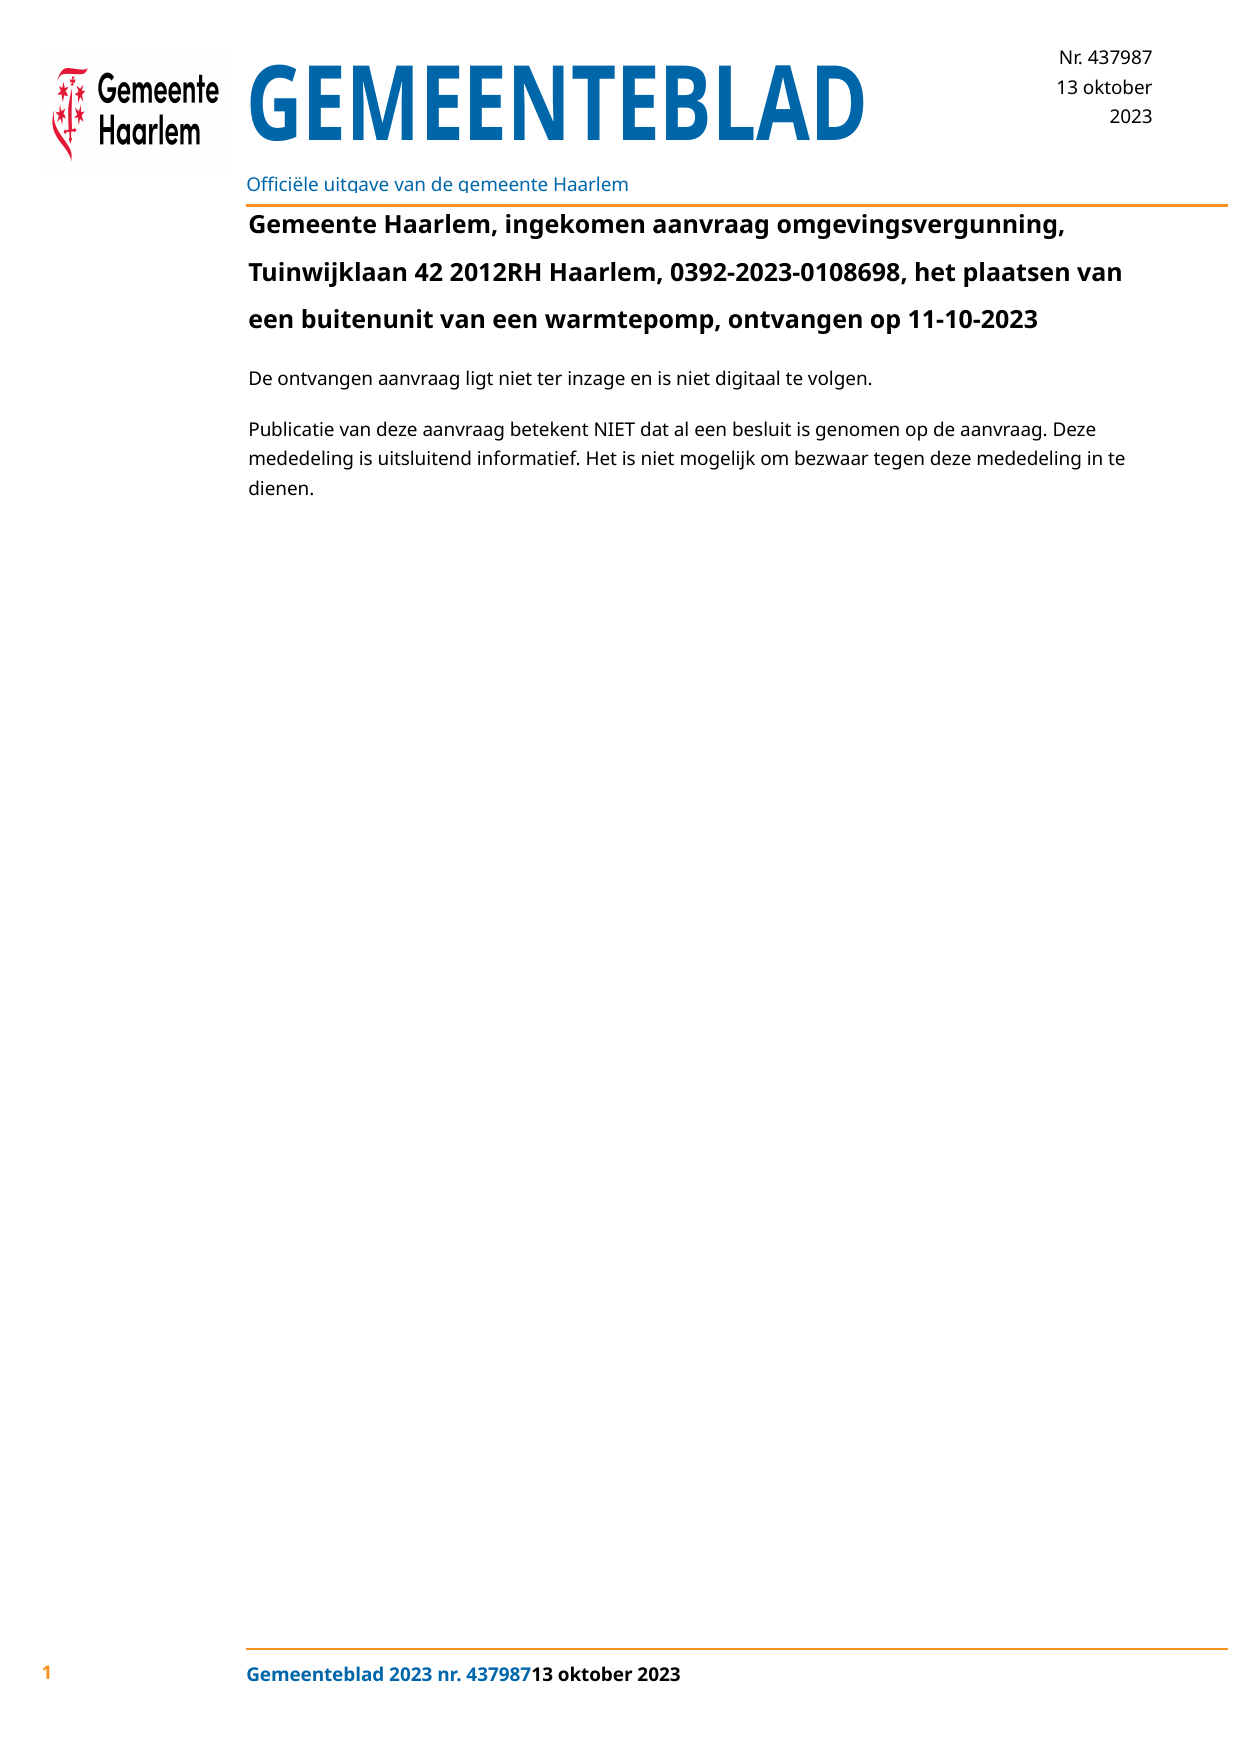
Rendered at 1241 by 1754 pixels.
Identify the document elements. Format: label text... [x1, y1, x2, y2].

text De ontvangen aanvraag ligt niet ter inzage en is niet digitaal te volgen. [248, 366, 1152, 391]
picture [41, 47, 231, 172]
text Gemeente Haarlem, ingekomen aanvraag omgevingsvergunning, Tuinwijklaan 42 2012RH Haarlem, 0392-2023-0108698, het plaatsen van een buitenunit van een warmtepomp, ontvangen op 11-10-2023 [248, 207, 1152, 336]
text Publicatie van deze aanvraag betekent NIET dat al een besluit is genomen op de aanvraag. Deze mededeling is uitsluitend informatief. Het is niet mogelijk om bezwaar tegen deze mededeling in te dienen. [248, 416, 1152, 501]
